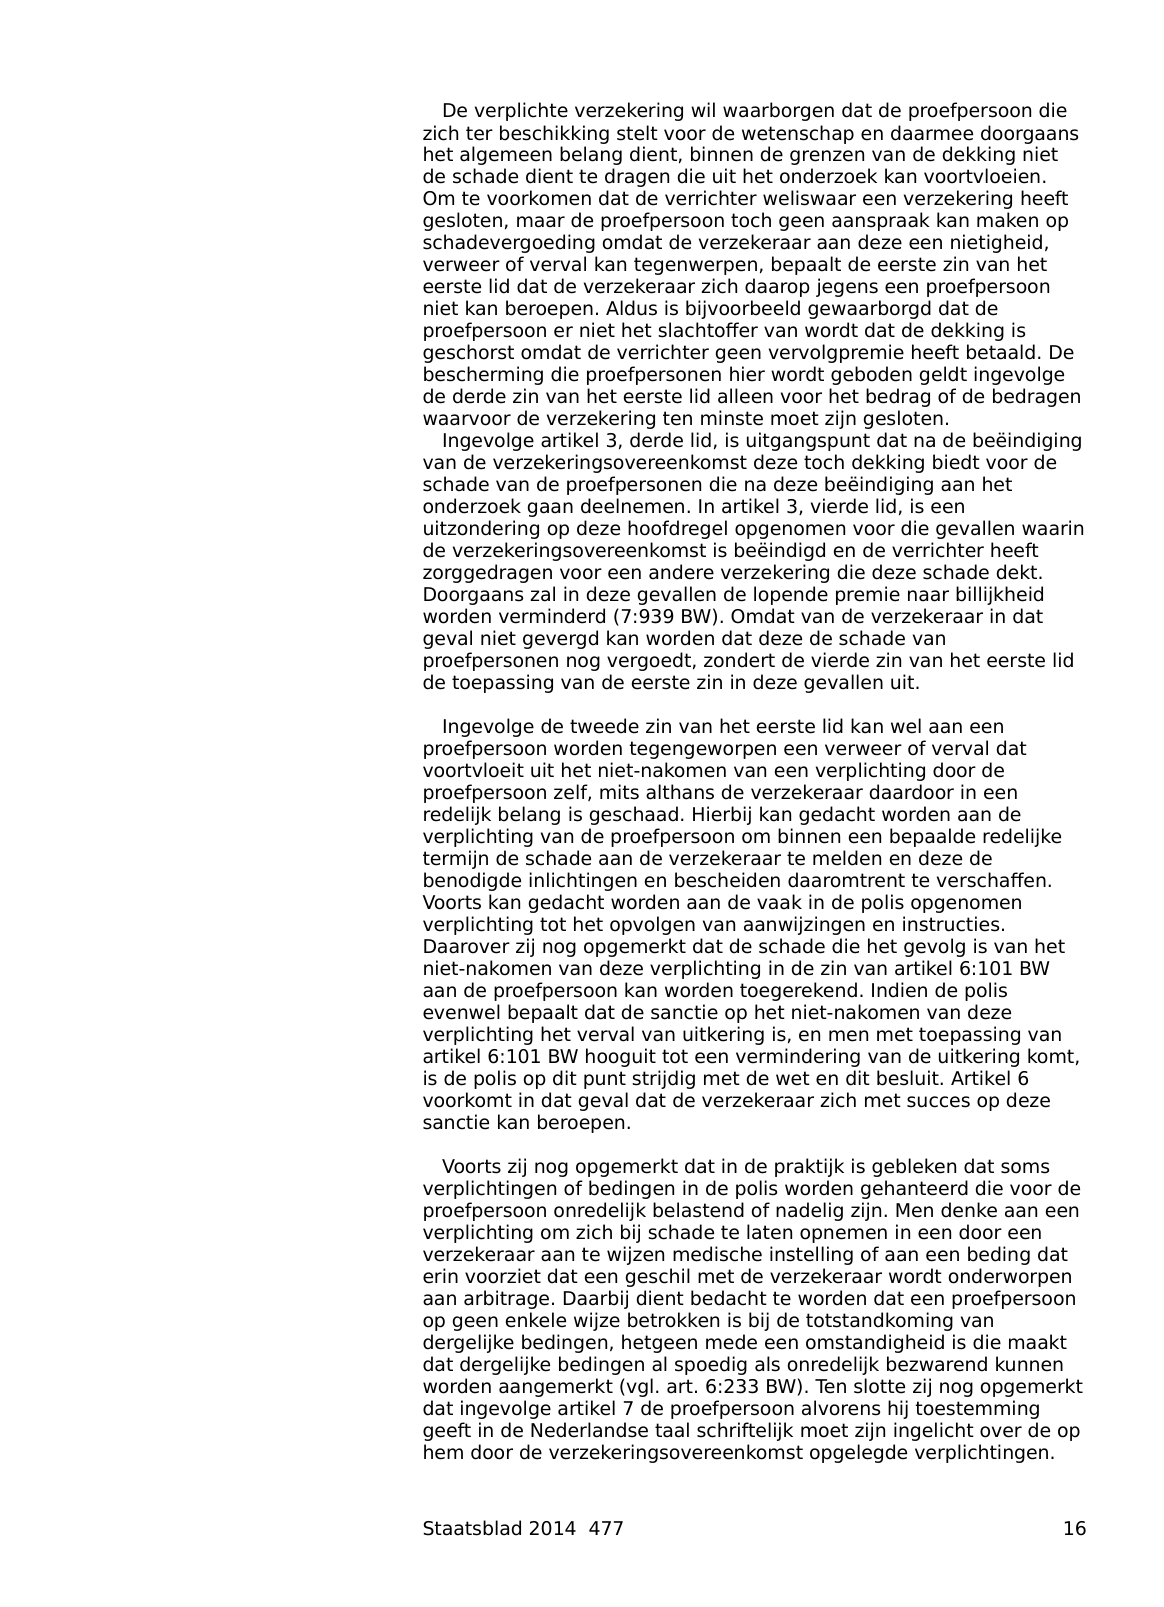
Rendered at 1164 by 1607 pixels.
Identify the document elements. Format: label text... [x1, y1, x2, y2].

text Ingevolge de tweede zin van het eerste lid kan wel aan een proefpersoon worden tegengeworpen een verweer of verval dat voortvloeit uit het niet-nakomen van een verplichting door de proefpersoon zelf, mits althans de verzekeraar daardoor in een redelijk belang is geschaad. Hierbij kan gedacht worden aan de verplichting van de proefpersoon om binnen een bepaalde redelijke termijn de schade aan de verzekeraar te melden en deze de benodigde inlichtingen en bescheiden daaromtrent te verschaffen. Voorts kan gedacht worden aan de vaak in de polis opgenomen verplichting tot het opvolgen van aanwijzingen en instructies. Daarover zij nog opgemerkt dat de schade die het gevolg is van het niet-nakomen van deze verplichting in de zin van artikel 6:101 BW aan de proefpersoon kan worden toegerekend. Indien de polis evenwel bepaalt dat de sanctie op het niet-nakomen van deze verplichting het verval van uitkering is, en men met toepassing van artikel 6:101 BW hooguit tot een vermindering van de uitkering komt, is de polis op dit punt strijdig met de wet en dit besluit. Artikel 6 voorkomt in dat geval dat de verzekeraar zich met succes op deze sanctie kan beroepen. [422, 716, 1087, 1134]
text Voorts zij nog opgemerkt dat in de praktijk is gebleken dat soms verplichtingen of bedingen in de polis worden gehanteerd die voor de proefpersoon onredelijk belastend of nadelig zijn. Men denke aan een verplichting om zich bij schade te laten opnemen in een door een verzekeraar aan te wijzen medische instelling of aan een beding dat erin voorziet dat een geschil met de verzekeraar wordt onderworpen aan arbitrage. Daarbij dient bedacht te worden dat een proefpersoon op geen enkele wijze betrokken is bij de totstandkoming van dergelijke bedingen, hetgeen mede een omstandigheid is die maakt dat dergelijke bedingen al spoedig als onredelijk bezwarend kunnen worden aangemerkt (vgl. art. 6:233 BW). Ten slotte zij nog opgemerkt dat ingevolge artikel 7 de proefpersoon alvorens hij toestemming geeft in de Nederlandse taal schriftelijk moet zijn ingelicht over de op hem door de verzekeringsovereenkomst opgelegde verplichtingen. [422, 1156, 1087, 1463]
text De verplichte verzekering wil waarborgen dat de proefpersoon die zich ter beschikking stelt voor de wetenschap en daarmee doorgaans het algemeen belang dient, binnen de grenzen van de dekking niet de schade dient te dragen die uit het onderzoek kan voortvloeien. Om te voorkomen dat de verrichter weliswaar een verzekering heeft gesloten, maar de proefpersoon toch geen aanspraak kan maken op schadevergoeding omdat de verzekeraar aan deze een nietigheid, verweer of verval kan tegenwerpen, bepaalt de eerste zin van het eerste lid dat de verzekeraar zich daarop jegens een proefpersoon niet kan beroepen. Aldus is bijvoorbeeld gewaarborgd dat de proefpersoon er niet het slachtoffer van wordt dat de dekking is geschorst omdat de verrichter geen vervolgpremie heeft betaald. De bescherming die proefpersonen hier wordt geboden geldt ingevolge de derde zin van het eerste lid alleen voor het bedrag of de bedragen waarvoor de verzekering ten minste moet zijn gesloten. [422, 100, 1087, 430]
text Ingevolge artikel 3, derde lid, is uitgangspunt dat na de beëindiging van de verzekeringsovereenkomst deze toch dekking biedt voor de schade van de proefpersonen die na deze beëindiging aan het onderzoek gaan deelnemen. In artikel 3, vierde lid, is een uitzondering op deze hoofdregel opgenomen voor die gevallen waarin de verzekeringsovereenkomst is beëindigd en de verrichter heeft zorggedragen voor een andere verzekering die deze schade dekt. Doorgaans zal in deze gevallen de lopende premie naar billijkheid worden verminderd (7:939 BW). Omdat van de verzekeraar in dat geval niet gevergd kan worden dat deze de schade van proefpersonen nog vergoedt, zondert de vierde zin van het eerste lid de toepassing van de eerste zin in deze gevallen uit. [422, 430, 1087, 694]
